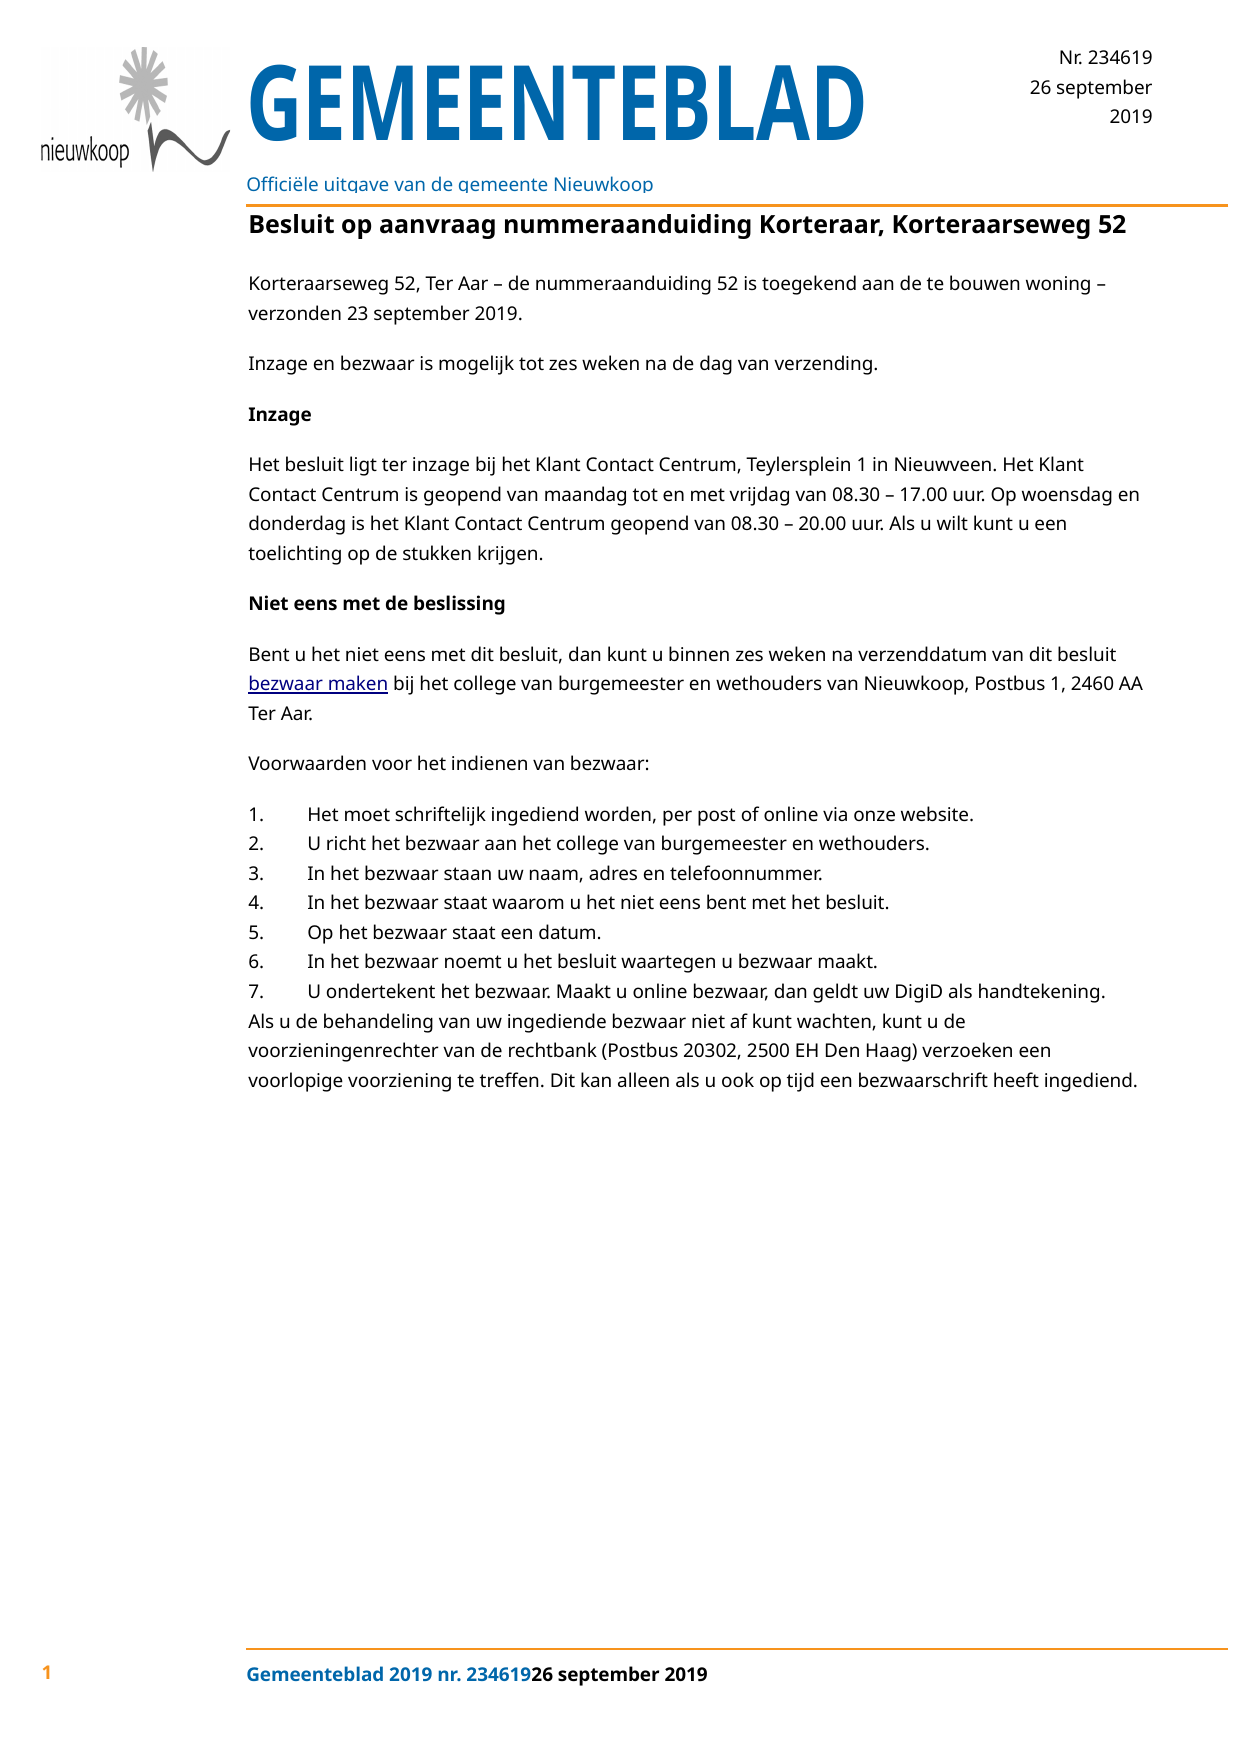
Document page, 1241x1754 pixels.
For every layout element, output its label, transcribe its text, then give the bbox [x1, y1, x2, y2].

text Korteraarseweg 52, Ter Aar – de nummeraanduiding 52 is toegekend aan de te bouwen woning – verzonden 23 september 2019. [248, 270, 1152, 326]
text Bent u het niet eens met dit besluit, dan kunt u binnen zes weken na verzenddatum van dit besluit bezwaar maken bij het college van burgemeester en wethouders van Nieuwkoop, Postbus 1, 2460 AA Ter Aar. [248, 641, 1152, 726]
text Als u de behandeling van uw ingediende bezwaar niet af kunt wachten, kunt u de voorzieningenrechter van de rechtbank (Postbus 20302, 2500 EH Den Haag) verzoeken een voorlopige voorziening te treffen. Dit kan alleen als u ook op tijd een bezwaarschrift heeft ingediend. [248, 1008, 1152, 1093]
list U ondertekent het bezwaar. Maakt u online bezwaar, dan geldt uw DigiD als handtekening. [248, 978, 1152, 1004]
list In het bezwaar staan uw naam, adres en telefoonnummer. [248, 860, 1152, 886]
text Besluit op aanvraag nummeraanduiding Korteraar, Korteraarseweg 52 [248, 207, 1152, 241]
text Inzage en bezwaar is mogelijk tot zes weken na de dag van verzending. [248, 350, 1152, 376]
text Niet eens met de beslissing [248, 590, 1152, 616]
picture [41, 47, 231, 172]
list Op het bezwaar staat een datum. [248, 919, 1152, 945]
text Voorwaarden voor het indienen van bezwaar: [248, 750, 1152, 776]
list U richt het bezwaar aan het college van burgemeester en wethouders. [248, 830, 1152, 856]
list In het bezwaar noemt u het besluit waartegen u bezwaar maakt. [248, 949, 1152, 974]
text Inzage [248, 401, 1152, 426]
list Het moet schriftelijk ingediend worden, per post of online via onze website. [248, 801, 1152, 826]
text Het besluit ligt ter inzage bij het Klant Contact Centrum, Teylersplein 1 in Nieuwveen. Het Klant Contact Centrum is geopend van maandag tot en met vrijdag van 08.30 – 17.00 uur. Op woensdag en donderdag is het Klant Contact Centrum geopend van 08.30 – 20.00 uur. Als u wilt kunt u een toelichting op de stukken krijgen. [248, 451, 1152, 566]
list In het bezwaar staat waarom u het niet eens bent met het besluit. [248, 889, 1152, 915]
